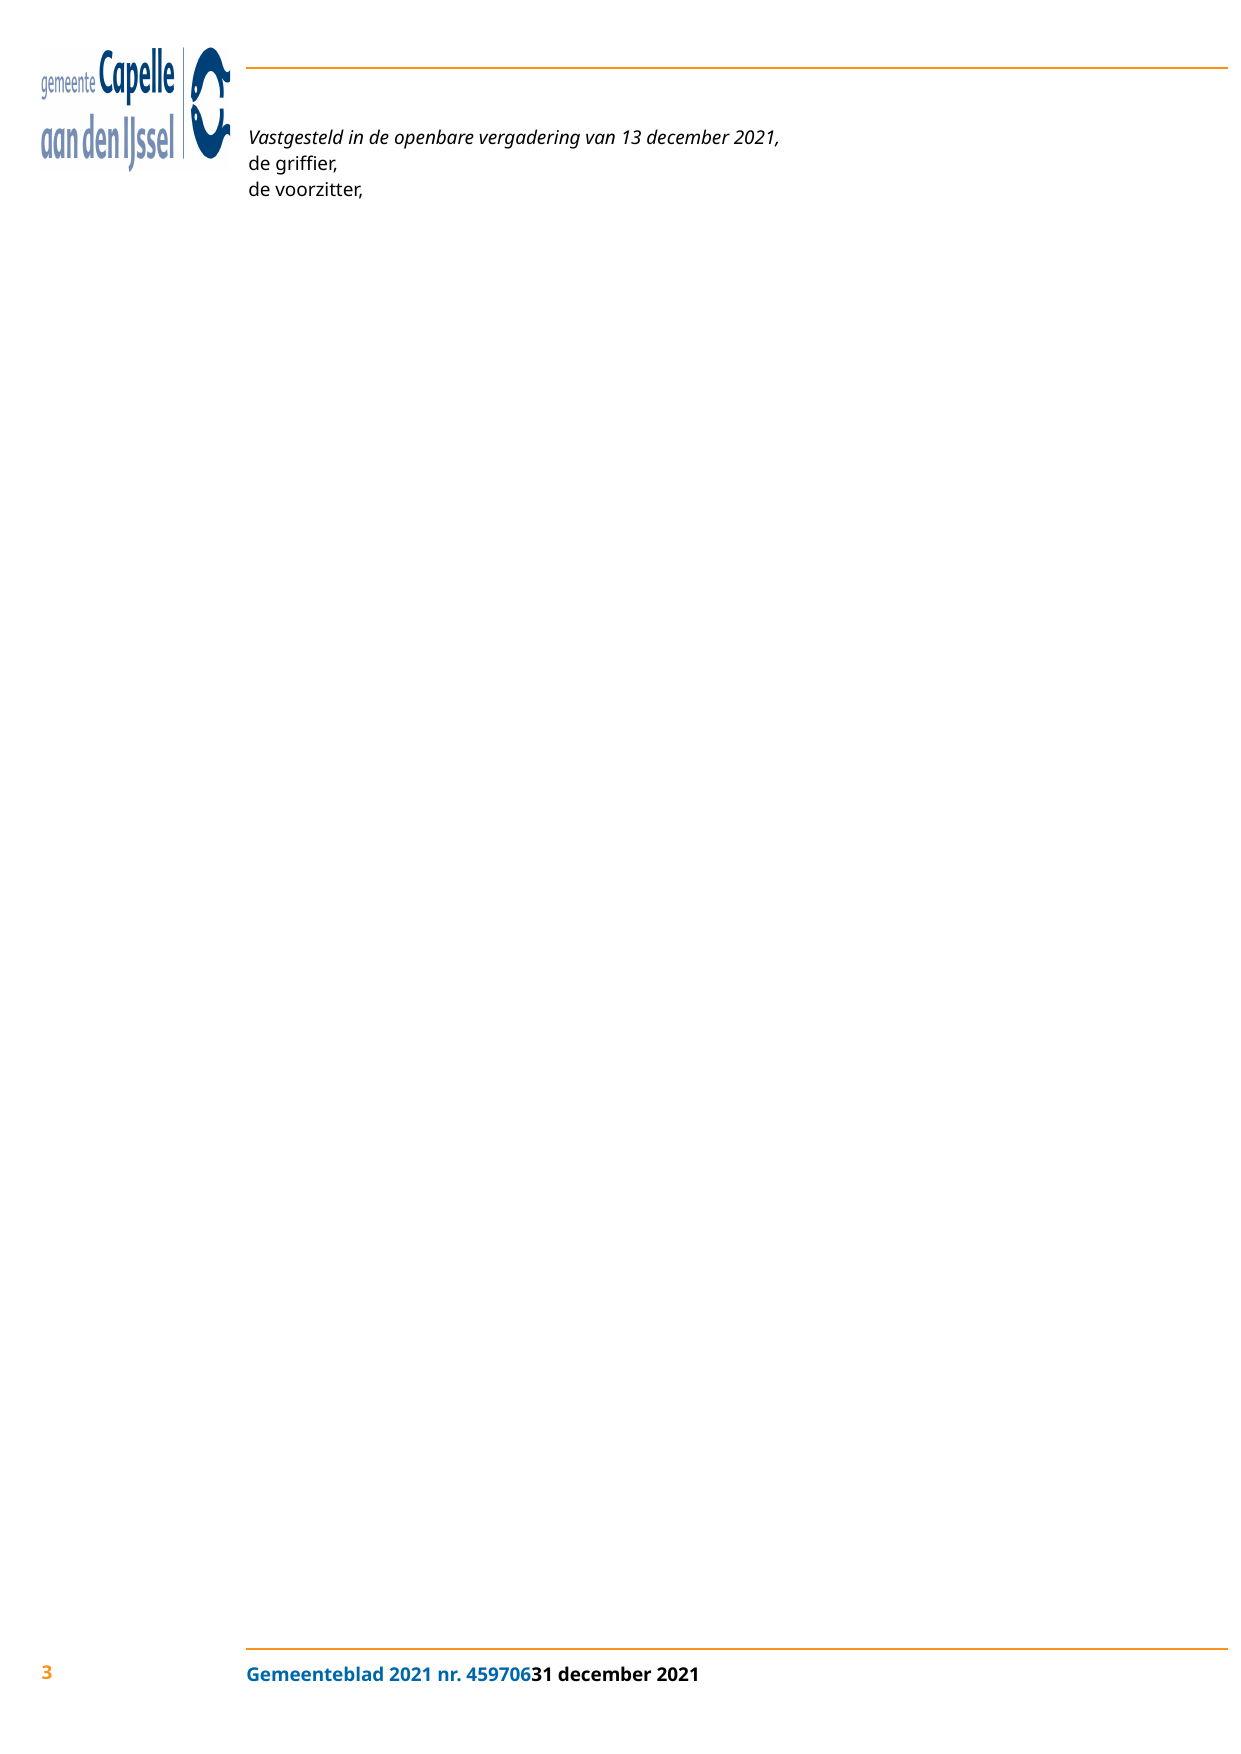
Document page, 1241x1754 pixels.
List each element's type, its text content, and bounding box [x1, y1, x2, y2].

picture [41, 47, 231, 172]
text de voorzitter, [248, 176, 1152, 202]
text de griffier, [248, 150, 1152, 176]
text Vastgesteld in de openbare vergadering van 13 december 2021, [248, 124, 1152, 150]
